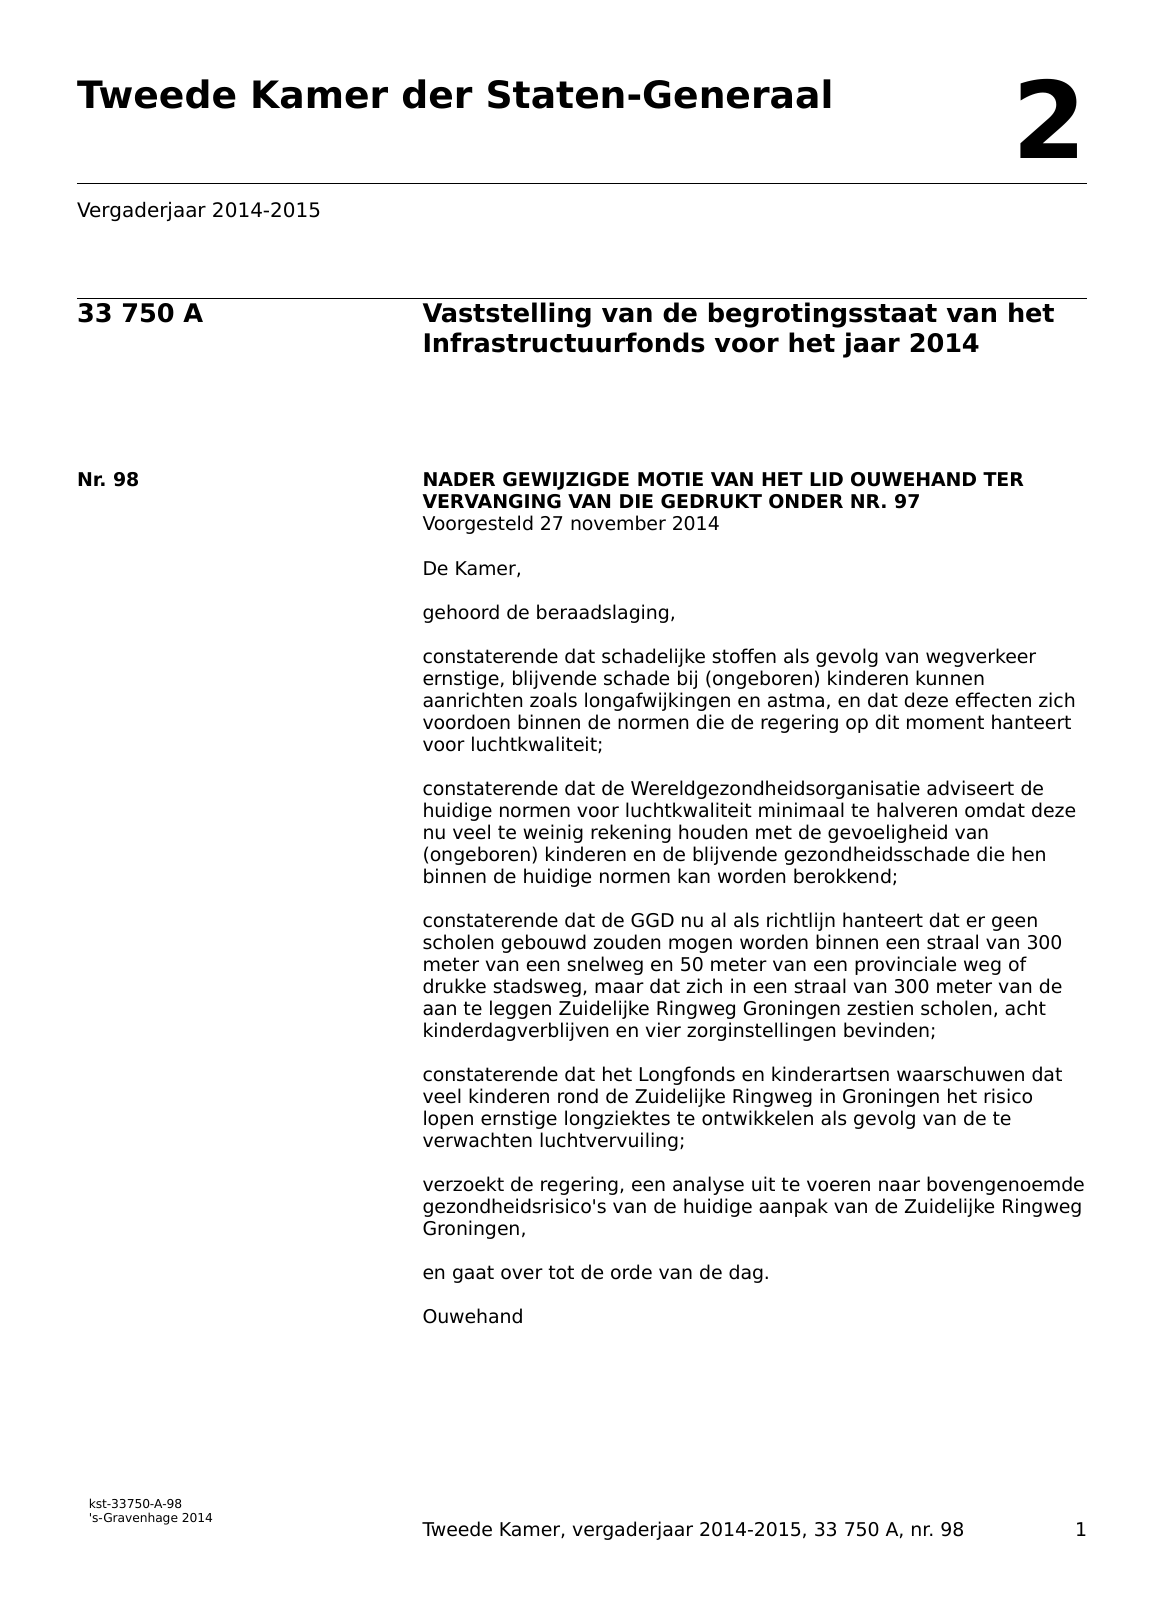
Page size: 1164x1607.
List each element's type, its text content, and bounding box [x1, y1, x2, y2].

text en gaat over tot de orde van de dag. [422, 1262, 1087, 1284]
table_cell Vergaderjaar 2014-2015 [77, 184, 1087, 298]
text kst-33750-A-98 [88, 1497, 323, 1511]
text verzoekt de regering, een analyse uit te voeren naar bovengenoemde gezondheidsrisico's van de huidige aanpak van de Zuidelijke Ringweg Groningen, [422, 1174, 1087, 1240]
text constaterende dat schadelijke stoffen als gevolg van wegverkeer ernstige, blijvende schade bij (ongeboren) kinderen kunnen aanrichten zoals longafwijkingen en astma, en dat deze effecten zich voordoen binnen de normen die de regering op dit moment hanteert voor luchtkwaliteit; [422, 646, 1087, 756]
text Ouwehand [422, 1306, 1087, 1328]
table_header Tweede Kamer der Staten-Generaal [77, 59, 886, 183]
text De Kamer, [422, 557, 1087, 579]
text constaterende dat het Longfonds en kinderartsen waarschuwen dat veel kinderen rond de Zuidelijke Ringweg in Groningen het risico lopen ernstige longziektes te ontwikkelen als gevolg van de te verwachten luchtvervuiling; [422, 1064, 1087, 1152]
table_header 2 [886, 59, 1087, 183]
text 's-Gravenhage 2014 [88, 1511, 323, 1525]
subtitle Nr. 98 NADER GEWIJZIGDE MOTIE VAN HET LID OUWEHAND TER VERVANGING VAN DIE GEDRUKT ONDER NR. 97 [77, 469, 1087, 513]
text constaterende dat de GGD nu al als richtlijn hanteert dat er geen scholen gebouwd zouden mogen worden binnen een straal van 300 meter van een snelweg en 50 meter van een provinciale weg of drukke stadsweg, maar dat zich in een straal van 300 meter van de aan te leggen Zuidelijke Ringweg Groningen zestien scholen, acht kinderdagverblijven en vier zorginstellingen bevinden; [422, 910, 1087, 1042]
text Voorgesteld 27 november 2014 [422, 513, 1087, 535]
subtitle 33 750 A Vaststelling van de begrotingsstaat van het Infrastructuurfonds voor het jaar 2014 [77, 299, 1087, 358]
text gehoord de beraadslaging, [422, 602, 1087, 624]
text constaterende dat de Wereldgezondheidsorganisatie adviseert de huidige normen voor luchtkwaliteit minimaal te halveren omdat deze nu veel te weinig rekening houden met de gevoeligheid van (ongeboren) kinderen en de blijvende gezondheidsschade die hen binnen de huidige normen kan worden berokkend; [422, 778, 1087, 888]
